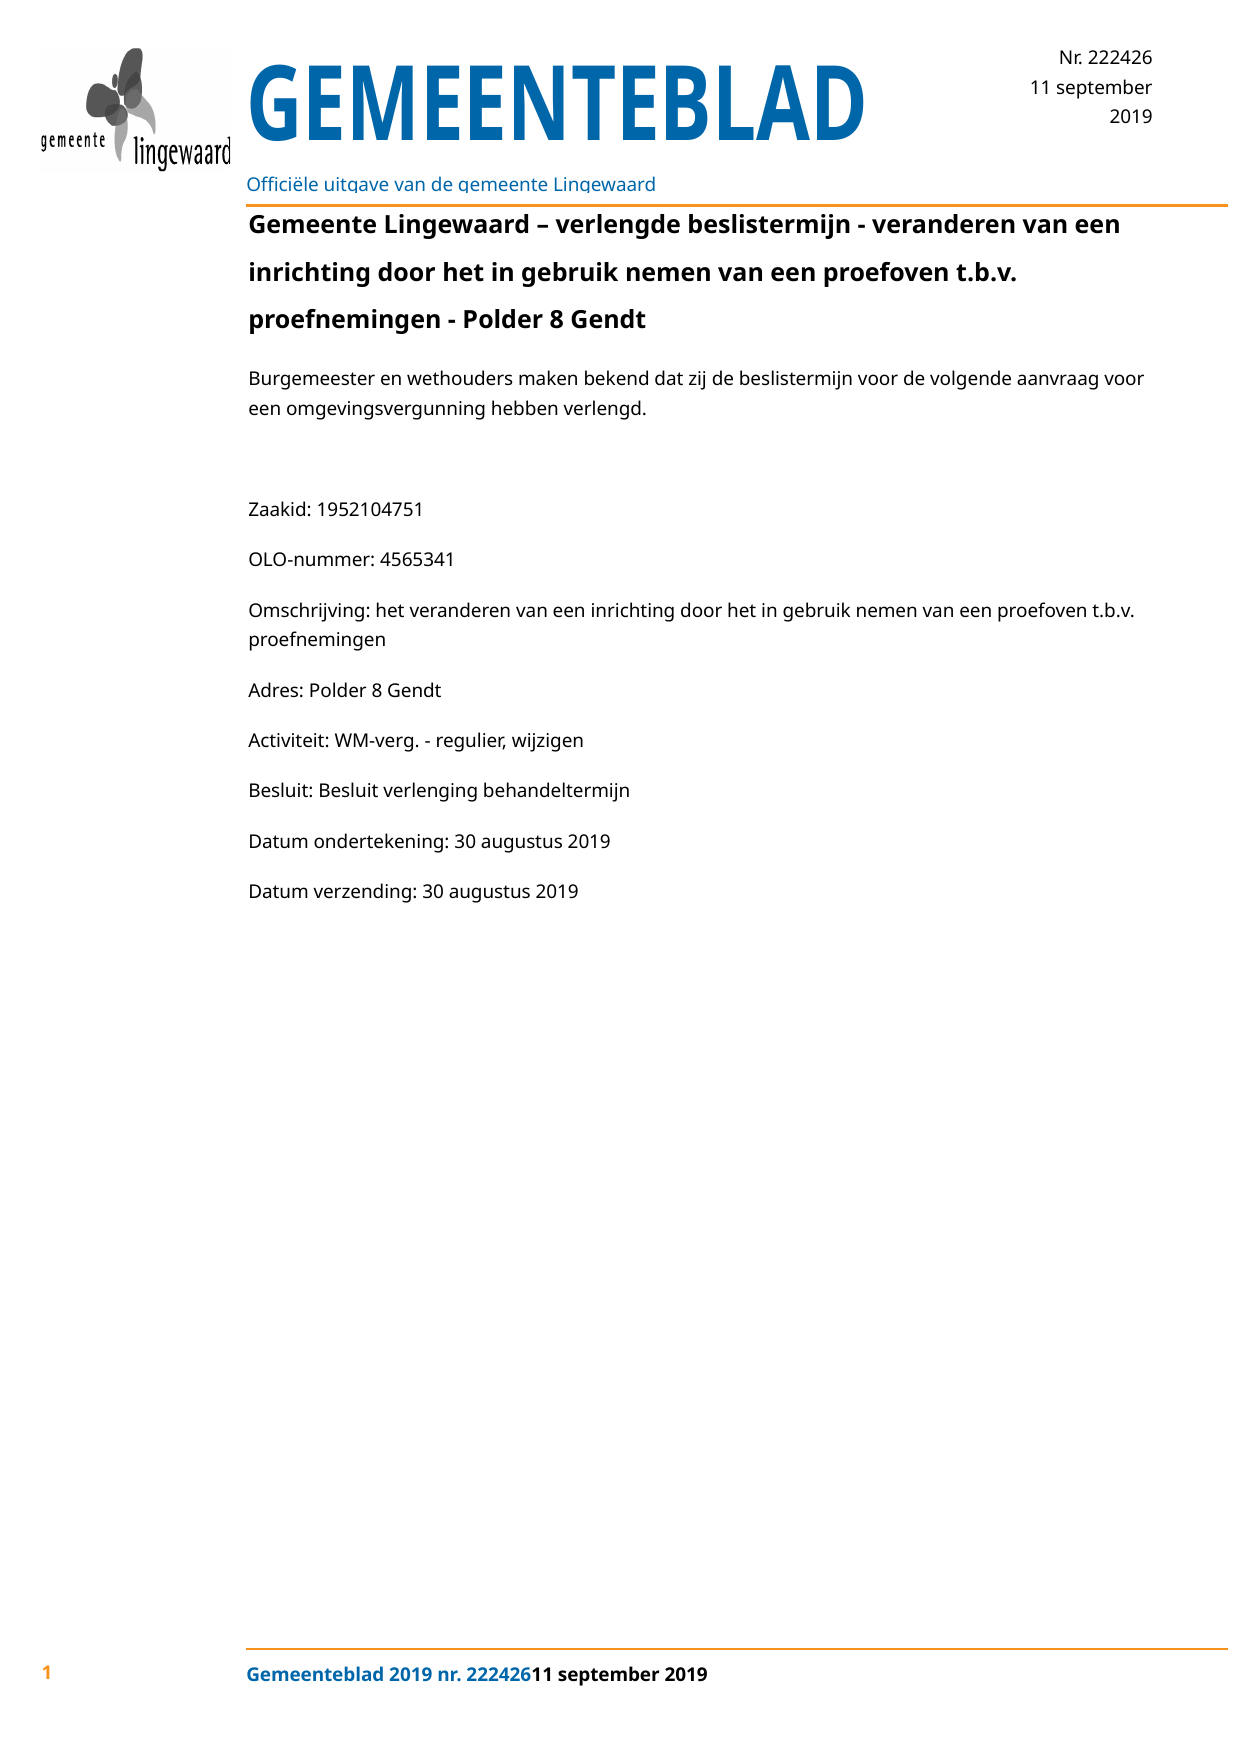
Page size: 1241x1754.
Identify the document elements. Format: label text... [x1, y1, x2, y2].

picture [41, 47, 231, 172]
text Datum ondertekening: 30 augustus 2019 [248, 828, 1152, 854]
text Datum verzending: 30 augustus 2019 [248, 878, 1152, 904]
text Besluit: Besluit verlenging behandeltermijn [248, 778, 1152, 803]
text Adres: Polder 8 Gendt [248, 677, 1152, 702]
text Gemeente Lingewaard – verlengde beslistermijn - veranderen van een inrichting door het in gebruik nemen van een proefoven t.b.v. proefnemingen - Polder 8 Gendt [248, 207, 1152, 336]
text Omschrijving: het veranderen van een inrichting door het in gebruik nemen van een proefoven t.b.v. proefnemingen [248, 597, 1152, 652]
text Activiteit: WM-verg. - regulier, wijzigen [248, 727, 1152, 753]
text Burgemeester en wethouders maken bekend dat zij de beslistermijn voor de volgende aanvraag voor een omgevingsvergunning hebben verlengd. [248, 366, 1152, 421]
text Zaakid: 1952104751 [248, 496, 1152, 522]
text OLO-nummer: 4565341 [248, 546, 1152, 572]
